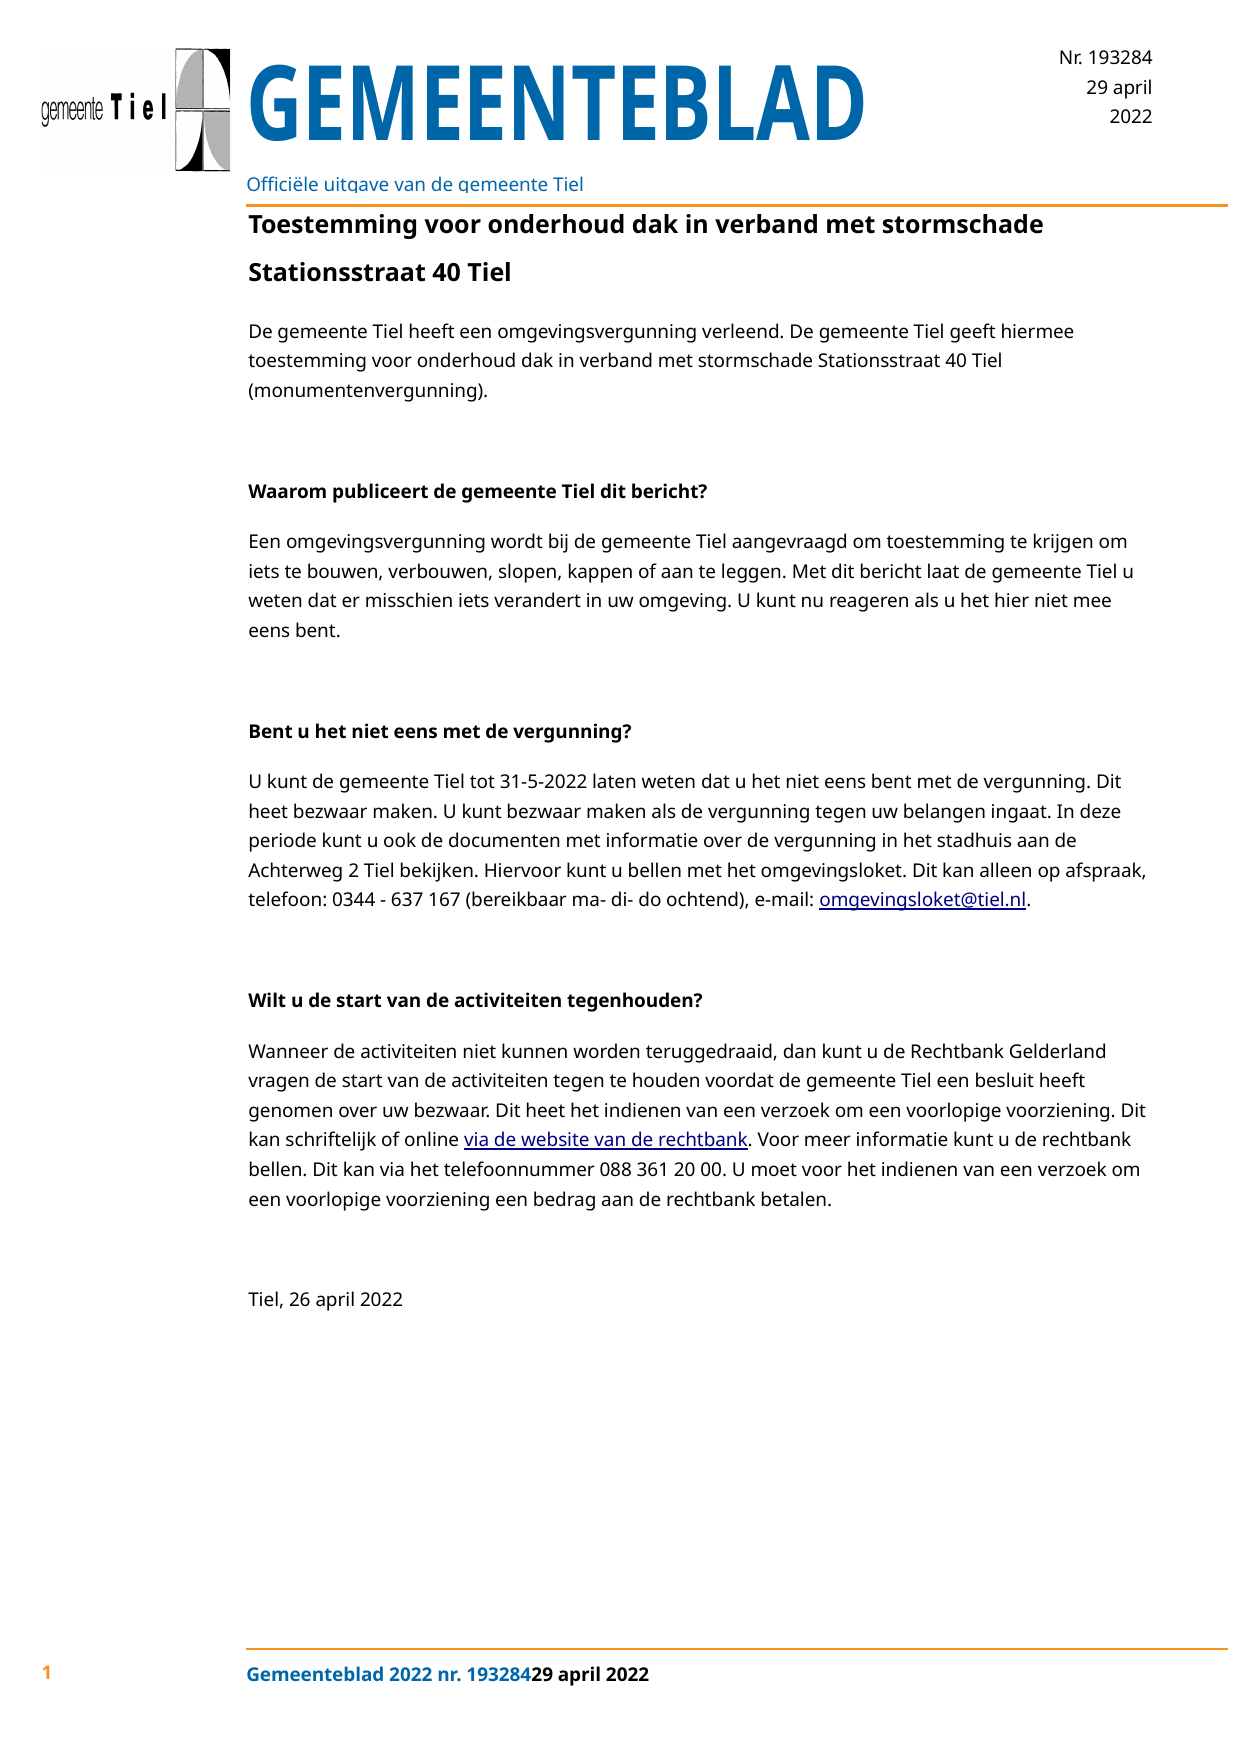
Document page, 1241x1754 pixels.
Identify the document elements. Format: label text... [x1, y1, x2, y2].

text U kunt de gemeente Tiel tot 31-5-2022 laten weten dat u het niet eens bent met de vergunning. Dit heet bezwaar maken. U kunt bezwaar maken als de vergunning tegen uw belangen ingaat. In deze periode kunt u ook de documenten met informatie over de vergunning in het stadhuis aan de Achterweg 2 Tiel bekijken. Hiervoor kunt u bellen met het omgevingsloket. Dit kan alleen op afspraak, telefoon: 0344 - 637 167 (bereikbaar ma- di- do ochtend), e-mail: omgevingsloket@tiel.nl. [248, 768, 1152, 912]
text Tiel, 26 april 2022 [248, 1287, 1152, 1312]
text Bent u het niet eens met de vergunning? [248, 718, 1152, 744]
text De gemeente Tiel heeft een omgevingsvergunning verleend. De gemeente Tiel geeft hiermee toestemming voor onderhoud dak in verband met stormschade Stationsstraat 40 Tiel (monumentenvergunning). [248, 318, 1152, 403]
text Wanneer de activiteiten niet kunnen worden teruggedraaid, dan kunt u de Rechtbank Gelderland vragen de start van de activiteiten tegen te houden voordat de gemeente Tiel een besluit heeft genomen over uw bezwaar. Dit heet het indienen van een verzoek om een voorlopige voorziening. Dit kan schriftelijk of online via de website van de rechtbank. Voor meer informatie kunt u de rechtbank bellen. Dit kan via het telefoonnummer 088 361 20 00. U moet voor het indienen van een verzoek om een voorlopige voorziening een bedrag aan de rechtbank betalen. [248, 1038, 1152, 1212]
text Wilt u de start van de activiteiten tegenhouden? [248, 987, 1152, 1013]
text Een omgevingsvergunning wordt bij de gemeente Tiel aangevraagd om toestemming te krijgen om iets te bouwen, verbouwen, slopen, kappen of aan te leggen. Met dit bericht laat de gemeente Tiel u weten dat er misschien iets verandert in uw omgeving. U kunt nu reageren als u het hier niet mee eens bent. [248, 528, 1152, 643]
text Waarom publiceert de gemeente Tiel dit bericht? [248, 478, 1152, 504]
text Toestemming voor onderhoud dak in verband met stormschade Stationsstraat 40 Tiel [248, 207, 1152, 288]
picture [41, 47, 231, 172]
